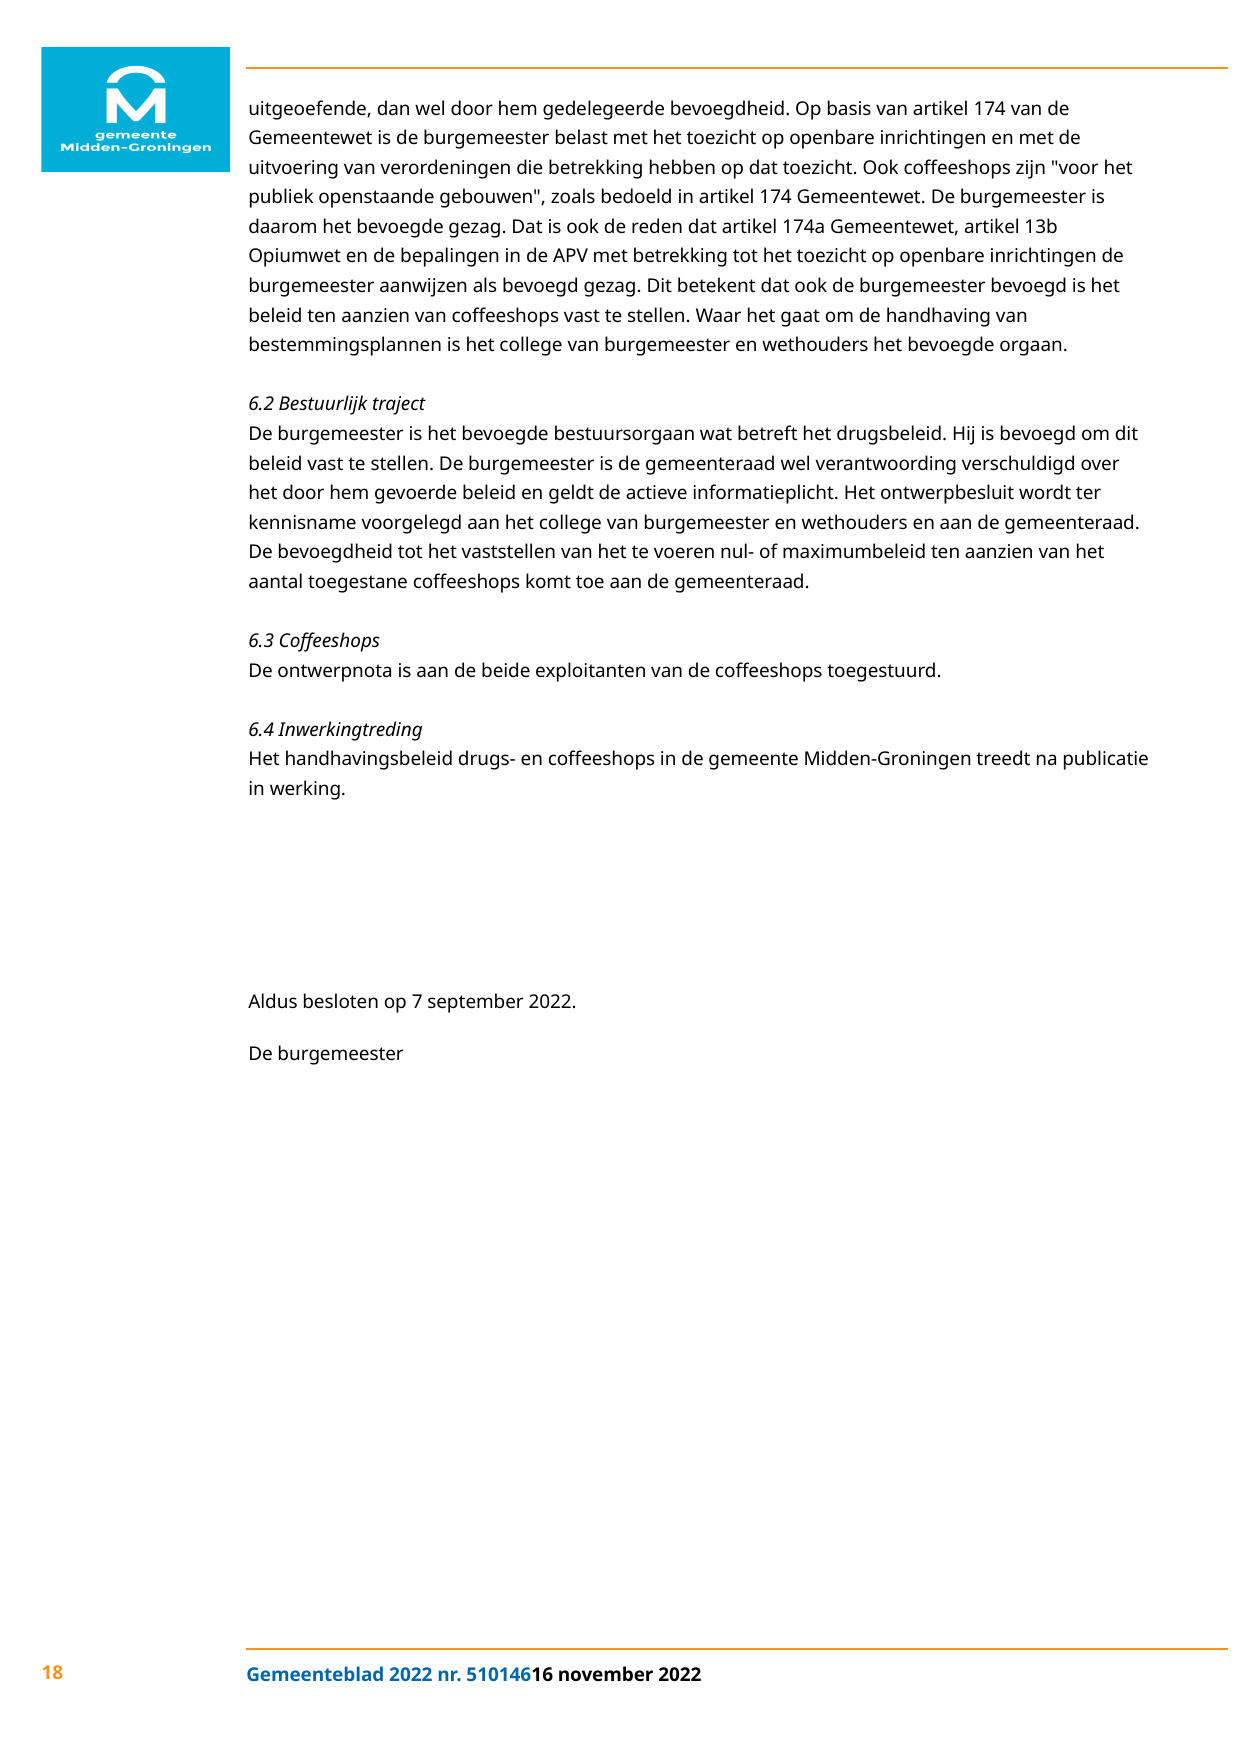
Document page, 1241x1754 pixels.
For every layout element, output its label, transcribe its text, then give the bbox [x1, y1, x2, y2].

text De burgemeester is het bevoegde bestuursorgaan wat betreft het drugsbeleid. Hij is bevoegd om dit beleid vast te stellen. De burgemeester is de gemeenteraad wel verantwoording verschuldigd over het door hem gevoerde beleid en geldt de actieve informatieplicht. Het ontwerpbesluit wordt ter kennisname voorgelegd aan het college van burgemeester en wethouders en aan de gemeenteraad. De bevoegdheid tot het vaststellen van het te voeren nul- of maximumbeleid ten aanzien van het aantal toegestane coffeeshops komt toe aan de gemeenteraad. [248, 420, 1152, 594]
text Aldus besloten op 7 september 2022. [248, 988, 1152, 1014]
text De ontwerpnota is aan de beide exploitanten van de coffeeshops toegestuurd. [248, 657, 1152, 683]
text 6.4 Inwerkingtreding [248, 716, 1152, 742]
picture [108, 66, 164, 82]
text uitgeoefende, dan wel door hem gedelegeerde bevoegdheid. Op basis van artikel 174 van de Gemeentewet is de burgemeester belast met het toezicht op openbare inrichtingen en met de uitvoering van verordeningen die betrekking hebben op dat toezicht. Ook coffeeshops zijn "voor het publiek openstaande gebouwen", zoals bedoeld in artikel 174 Gemeentewet. De burgemeester is daarom het bevoegde gezag. Dat is ook de reden dat artikel 174a Gemeentewet, artikel 13b Opiumwet en de bepalingen in de APV met betrekking tot het toezicht op openbare inrichtingen de burgemeester aanwijzen als bevoegd gezag. Dit betekent dat ook de burgemeester bevoegd is het beleid ten aanzien van coffeeshops vast te stellen. Waar het gaat om de handhaving van bestemmingsplannen is het college van burgemeester en wethouders het bevoegde orgaan. [248, 95, 1152, 357]
picture [107, 89, 165, 122]
text Het handhavingsbeleid drugs- en coffeeshops in de gemeente Midden-Groningen treedt na publicatie in werking. [248, 746, 1152, 801]
text 6.3 Coffeeshops [248, 627, 1152, 653]
text De burgemeester [248, 1040, 1152, 1066]
text 6.2 Bestuurlijk traject [248, 391, 1152, 416]
picture [184, 146, 190, 153]
